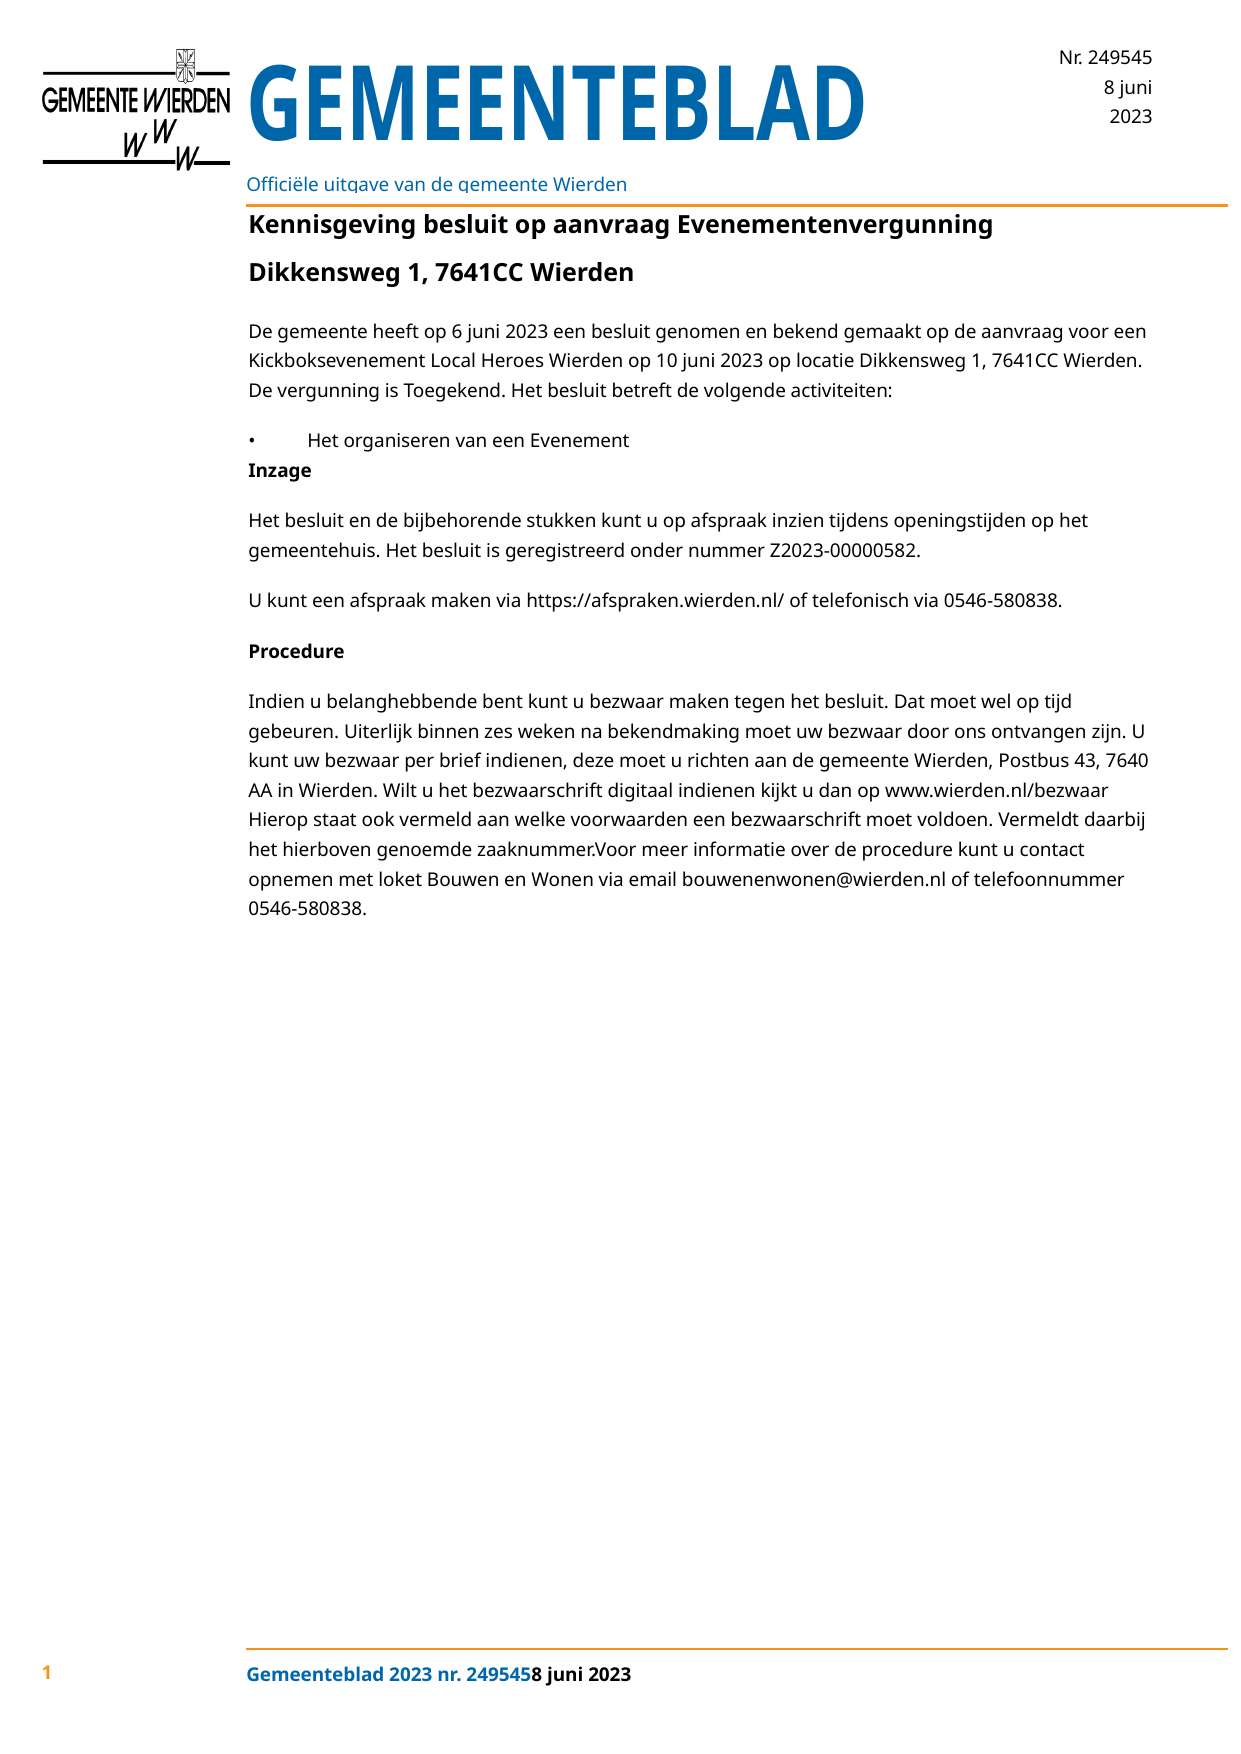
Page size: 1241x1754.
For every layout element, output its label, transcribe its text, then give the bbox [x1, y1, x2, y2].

text U kunt een afspraak maken via https://afspraken.wierden.nl/ of telefonisch via 0546-580838. [248, 587, 1152, 613]
text De gemeente heeft op 6 juni 2023 een besluit genomen en bekend gemaakt op de aanvraag voor een Kickboksevenement Local Heroes Wierden op 10 juni 2023 op locatie Dikkensweg 1, 7641CC Wierden. De vergunning is Toegekend. Het besluit betreft de volgende activiteiten: [248, 318, 1152, 403]
text Procedure [248, 638, 1152, 664]
text Indien u belanghebbende bent kunt u bezwaar maken tegen het besluit. Dat moet wel op tijd gebeuren. Uiterlijk binnen zes weken na bekendmaking moet uw bezwaar door ons ontvangen zijn. U kunt uw bezwaar per brief indienen, deze moet u richten aan de gemeente Wierden, Postbus 43, 7640 AA in Wierden. Wilt u het bezwaarschrift digitaal indienen kijkt u dan op www.wierden.nl/bezwaar Hierop staat ook vermeld aan welke voorwaarden een bezwaarschrift moet voldoen. Vermeldt daarbij het hierboven genoemde zaaknummer.Voor meer informatie over de procedure kunt u contact opnemen met loket Bouwen en Wonen via email bouwenenwonen@wierden.nl of telefoonnummer 0546-580838. [248, 688, 1152, 921]
text Inzage [248, 457, 1152, 483]
text Kennisgeving besluit op aanvraag Evenementenvergunning Dikkensweg 1, 7641CC Wierden [248, 207, 1152, 288]
text Het besluit en de bijbehorende stukken kunt u op afspraak inzien tijdens openingstijden op het gemeentehuis. Het besluit is geregistreerd onder nummer Z2023-00000582. [248, 507, 1152, 563]
list Het organiseren van een Evenement [248, 427, 1152, 453]
picture [41, 47, 231, 172]
